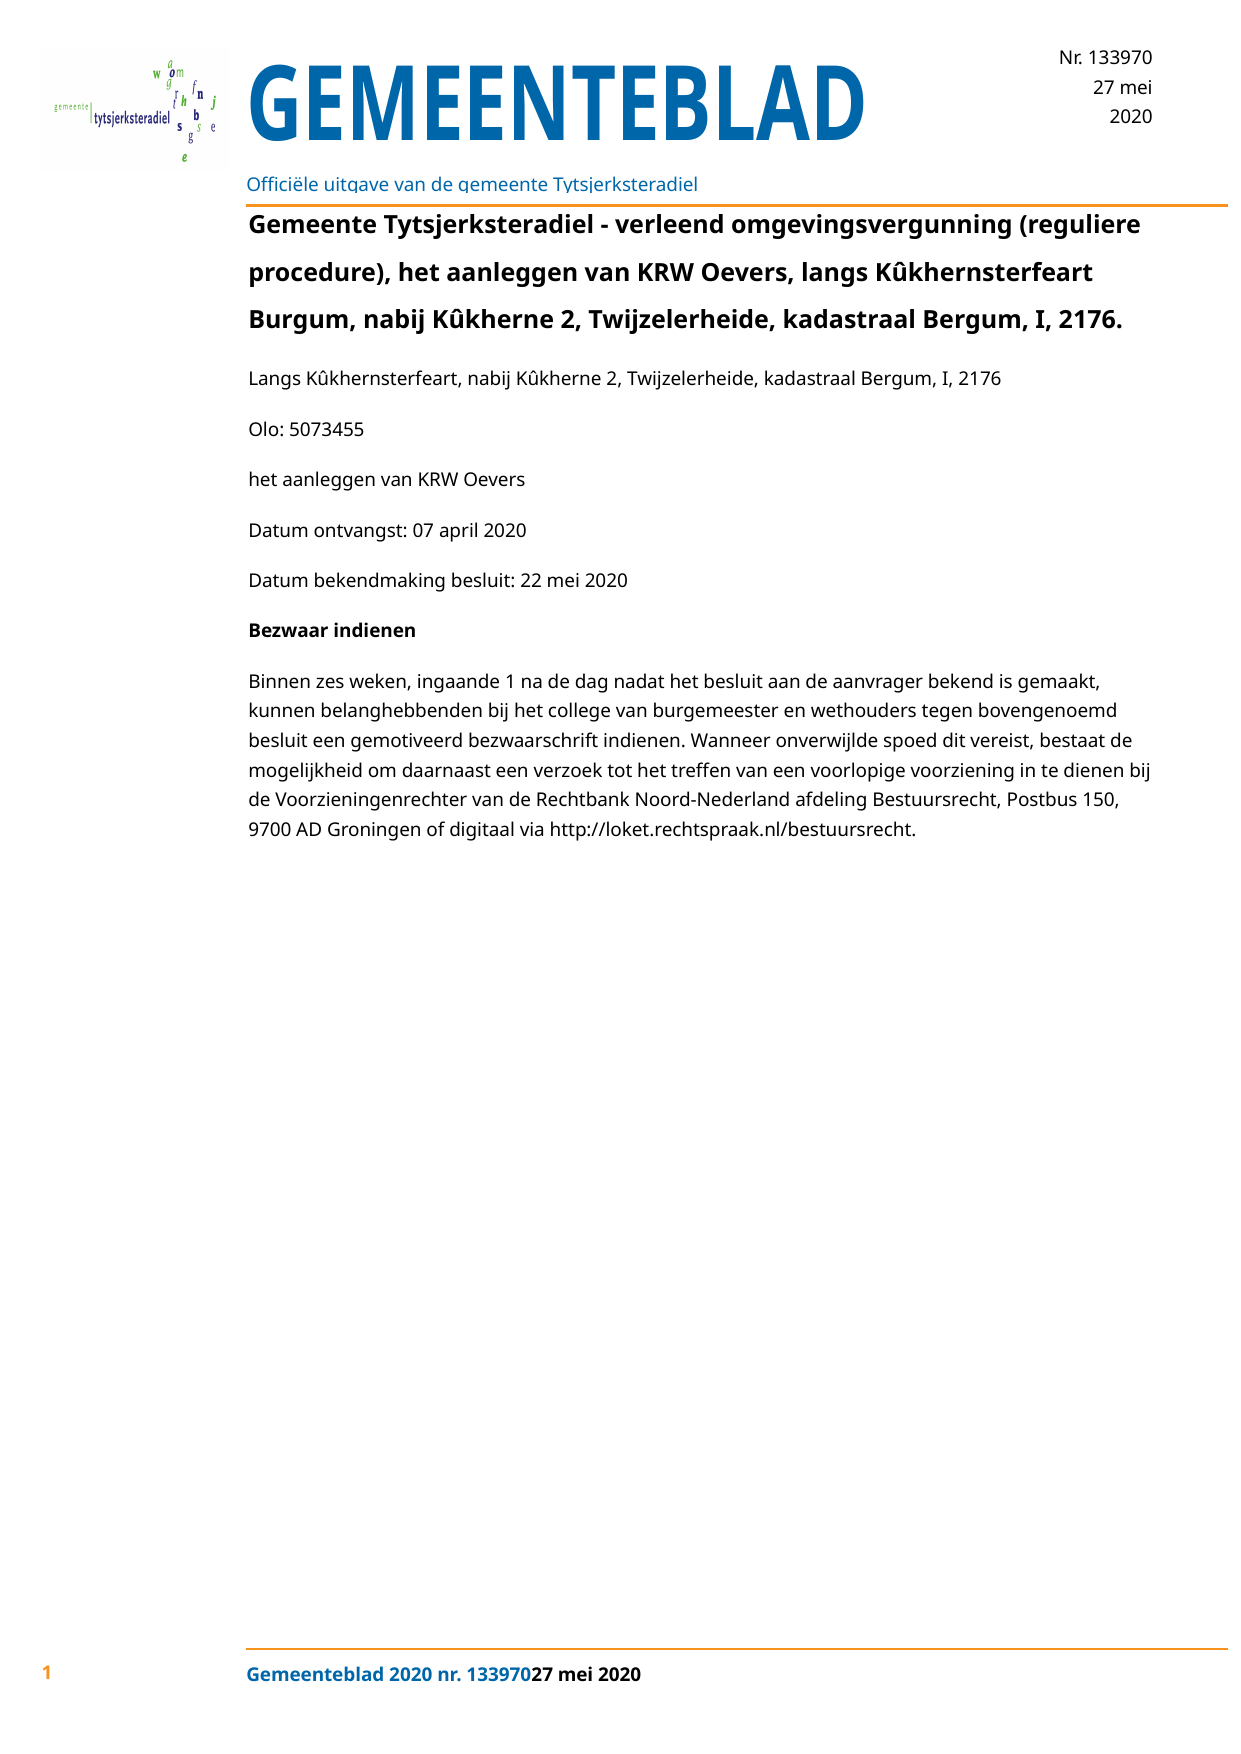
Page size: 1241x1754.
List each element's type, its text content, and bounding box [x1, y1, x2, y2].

text het aanleggen van KRW Oevers [248, 466, 1152, 492]
text Langs Kûkhernsterfeart, nabij Kûkherne 2, Twijzelerheide, kadastraal Bergum, I, 2176 [248, 366, 1152, 391]
text Binnen zes weken, ingaande 1 na de dag nadat het besluit aan de aanvrager bekend is gemaakt, kunnen belanghebbenden bij het college van burgemeester en wethouders tegen bovengenoemd besluit een gemotiveerd bezwaarschrift indienen. Wanneer onverwijlde spoed dit vereist, bestaat de mogelijkheid om daarnaast een verzoek tot het treffen van een voorlopige voorziening in te dienen bij de Voorzieningenrechter van de Rechtbank Noord-Nederland afdeling Bestuursrecht, Postbus 150, 9700 AD Groningen of digitaal via http://loket.rechtspraak.nl/bestuursrecht. [248, 668, 1152, 842]
picture [41, 47, 231, 172]
text Datum ontvangst: 07 april 2020 [248, 517, 1152, 542]
text Datum bekendmaking besluit: 22 mei 2020 [248, 567, 1152, 593]
text Bezwaar indienen [248, 618, 1152, 643]
text Gemeente Tytsjerksteradiel - verleend omgevingsvergunning (reguliere procedure), het aanleggen van KRW Oevers, langs Kûkhernsterfeart Burgum, nabij Kûkherne 2, Twijzelerheide, kadastraal Bergum, I, 2176. [248, 207, 1152, 336]
text Olo: 5073455 [248, 416, 1152, 442]
